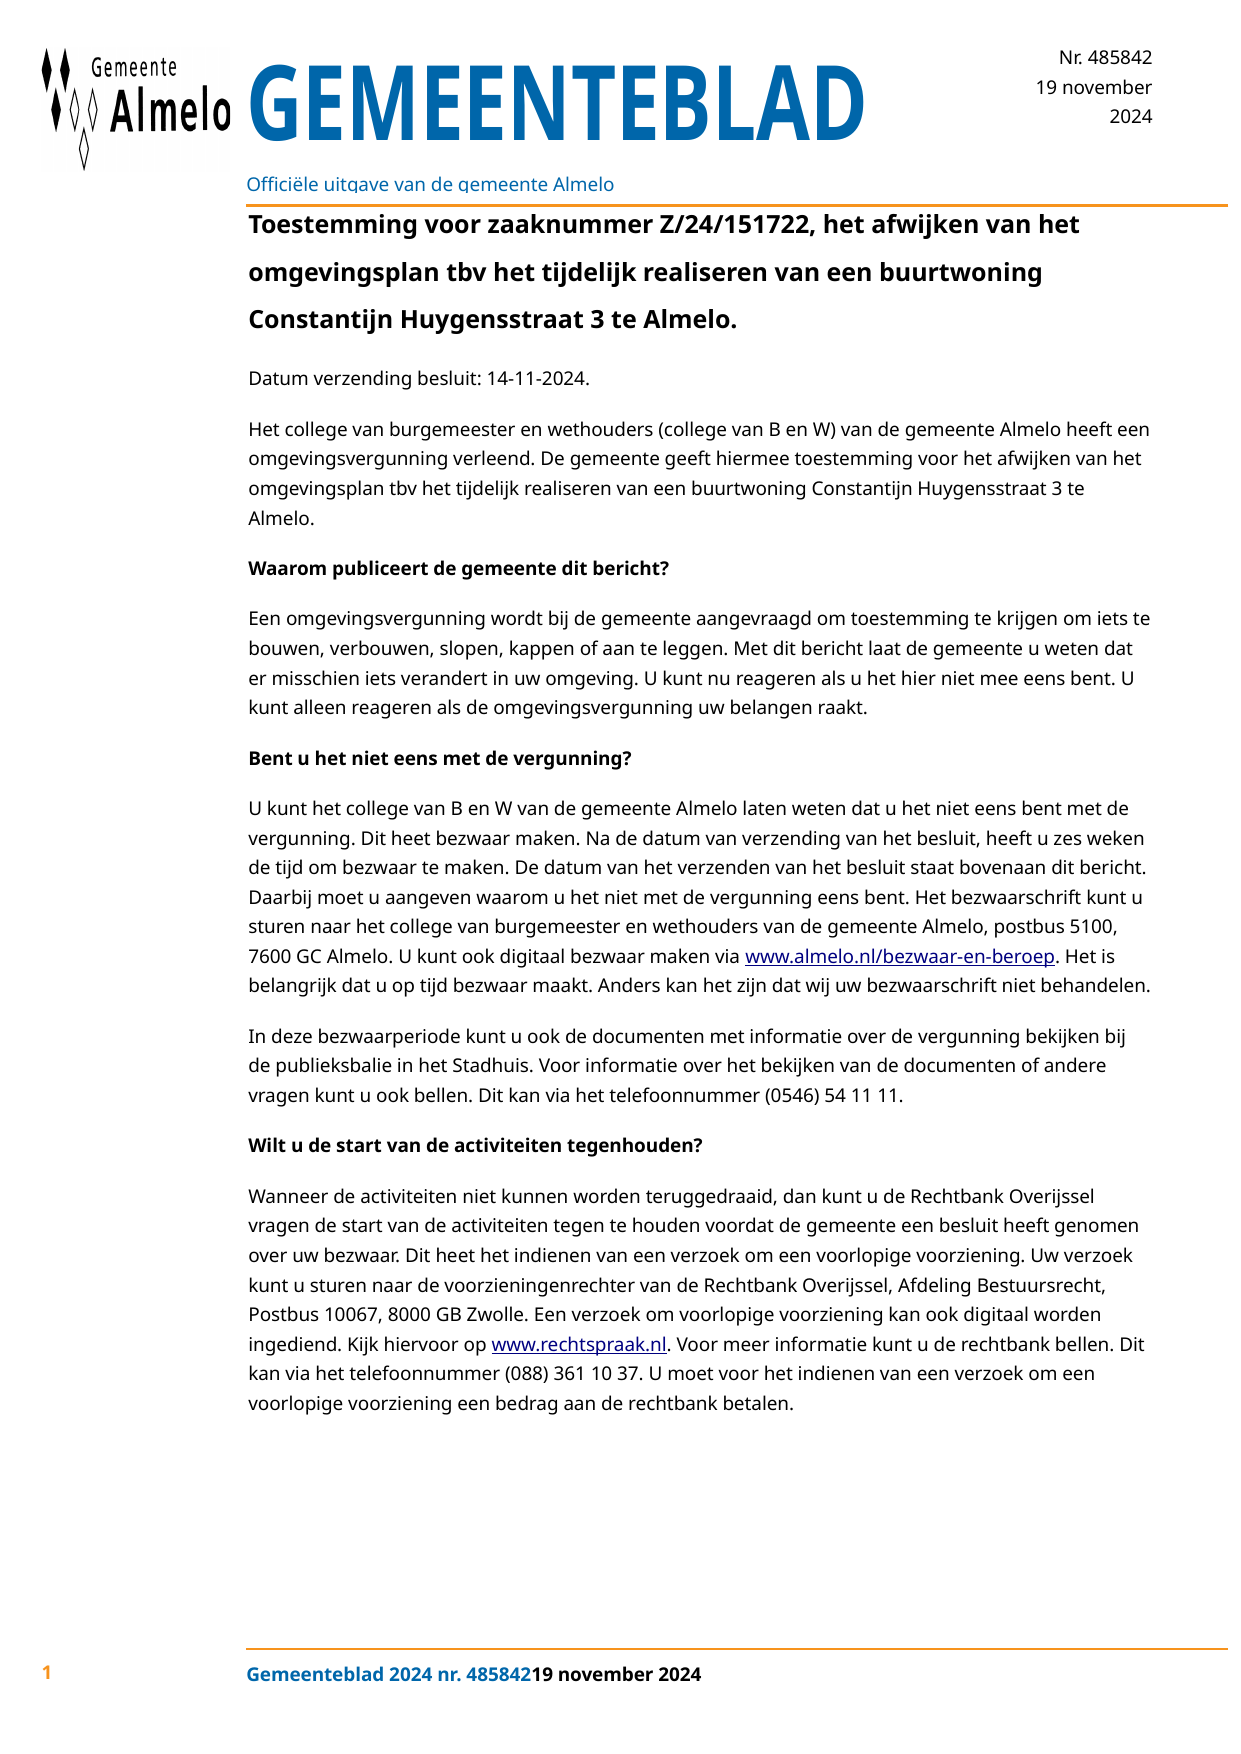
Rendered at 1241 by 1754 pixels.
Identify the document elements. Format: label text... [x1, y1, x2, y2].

text Wanneer de activiteiten niet kunnen worden teruggedraaid, dan kunt u de Rechtbank Overijssel vragen de start van de activiteiten tegen te houden voordat de gemeente een besluit heeft genomen over uw bezwaar. Dit heet het indienen van een verzoek om een voorlopige voorziening. Uw verzoek kunt u sturen naar de voorzieningenrechter van de Rechtbank Overijssel, Afdeling Bestuursrecht, Postbus 10067, 8000 GB Zwolle. Een verzoek om voorlopige voorziening kan ook digitaal worden ingediend. Kijk hiervoor op www.rechtspraak.nl. Voor meer informatie kunt u de rechtbank bellen. Dit kan via het telefoonnummer (088) 361 10 37. U moet voor het indienen van een verzoek om een voorlopige voorziening een bedrag aan de rechtbank betalen. [248, 1183, 1152, 1416]
text Waarom publiceert de gemeente dit bericht? [248, 555, 1152, 581]
picture [41, 47, 231, 172]
text Datum verzending besluit: 14-11-2024. [248, 366, 1152, 391]
text Het college van burgemeester en wethouders (college van B en W) van de gemeente Almelo heeft een omgevingsvergunning verleend. De gemeente geeft hiermee toestemming voor het afwijken van het omgevingsplan tbv het tijdelijk realiseren van een buurtwoning Constantijn Huygensstraat 3 te Almelo. [248, 416, 1152, 530]
text Wilt u de start van de activiteiten tegenhouden? [248, 1133, 1152, 1158]
text Bent u het niet eens met de vergunning? [248, 745, 1152, 770]
text Een omgevingsvergunning wordt bij de gemeente aangevraagd om toestemming te krijgen om iets te bouwen, verbouwen, slopen, kappen of aan te leggen. Met dit bericht laat de gemeente u weten dat er misschien iets verandert in uw omgeving. U kunt nu reageren als u het hier niet mee eens bent. U kunt alleen reageren als de omgevingsvergunning uw belangen raakt. [248, 606, 1152, 720]
text Toestemming voor zaaknummer Z/24/151722, het afwijken van het omgevingsplan tbv het tijdelijk realiseren van een buurtwoning Constantijn Huygensstraat 3 te Almelo. [248, 207, 1152, 336]
text In deze bezwaarperiode kunt u ook de documenten met informatie over de vergunning bekijken bij de publieksbalie in het Stadhuis. Voor informatie over het bekijken van de documenten of andere vragen kunt u ook bellen. Dit kan via het telefoonnummer (0546) 54 11 11. [248, 1023, 1152, 1108]
text U kunt het college van B en W van de gemeente Almelo laten weten dat u het niet eens bent met de vergunning. Dit heet bezwaar maken. Na de datum van verzending van het besluit, heeft u zes weken de tijd om bezwaar te maken. De datum van het verzenden van het besluit staat bovenaan dit bericht. Daarbij moet u aangeven waarom u het niet met de vergunning eens bent. Het bezwaarschrift kunt u sturen naar het college van burgemeester en wethouders van de gemeente Almelo, postbus 5100, 7600 GC Almelo. U kunt ook digitaal bezwaar maken via www.almelo.nl/bezwaar-en-beroep. Het is belangrijk dat u op tijd bezwaar maakt. Anders kan het zijn dat wij uw bezwaarschrift niet behandelen. [248, 795, 1152, 998]
